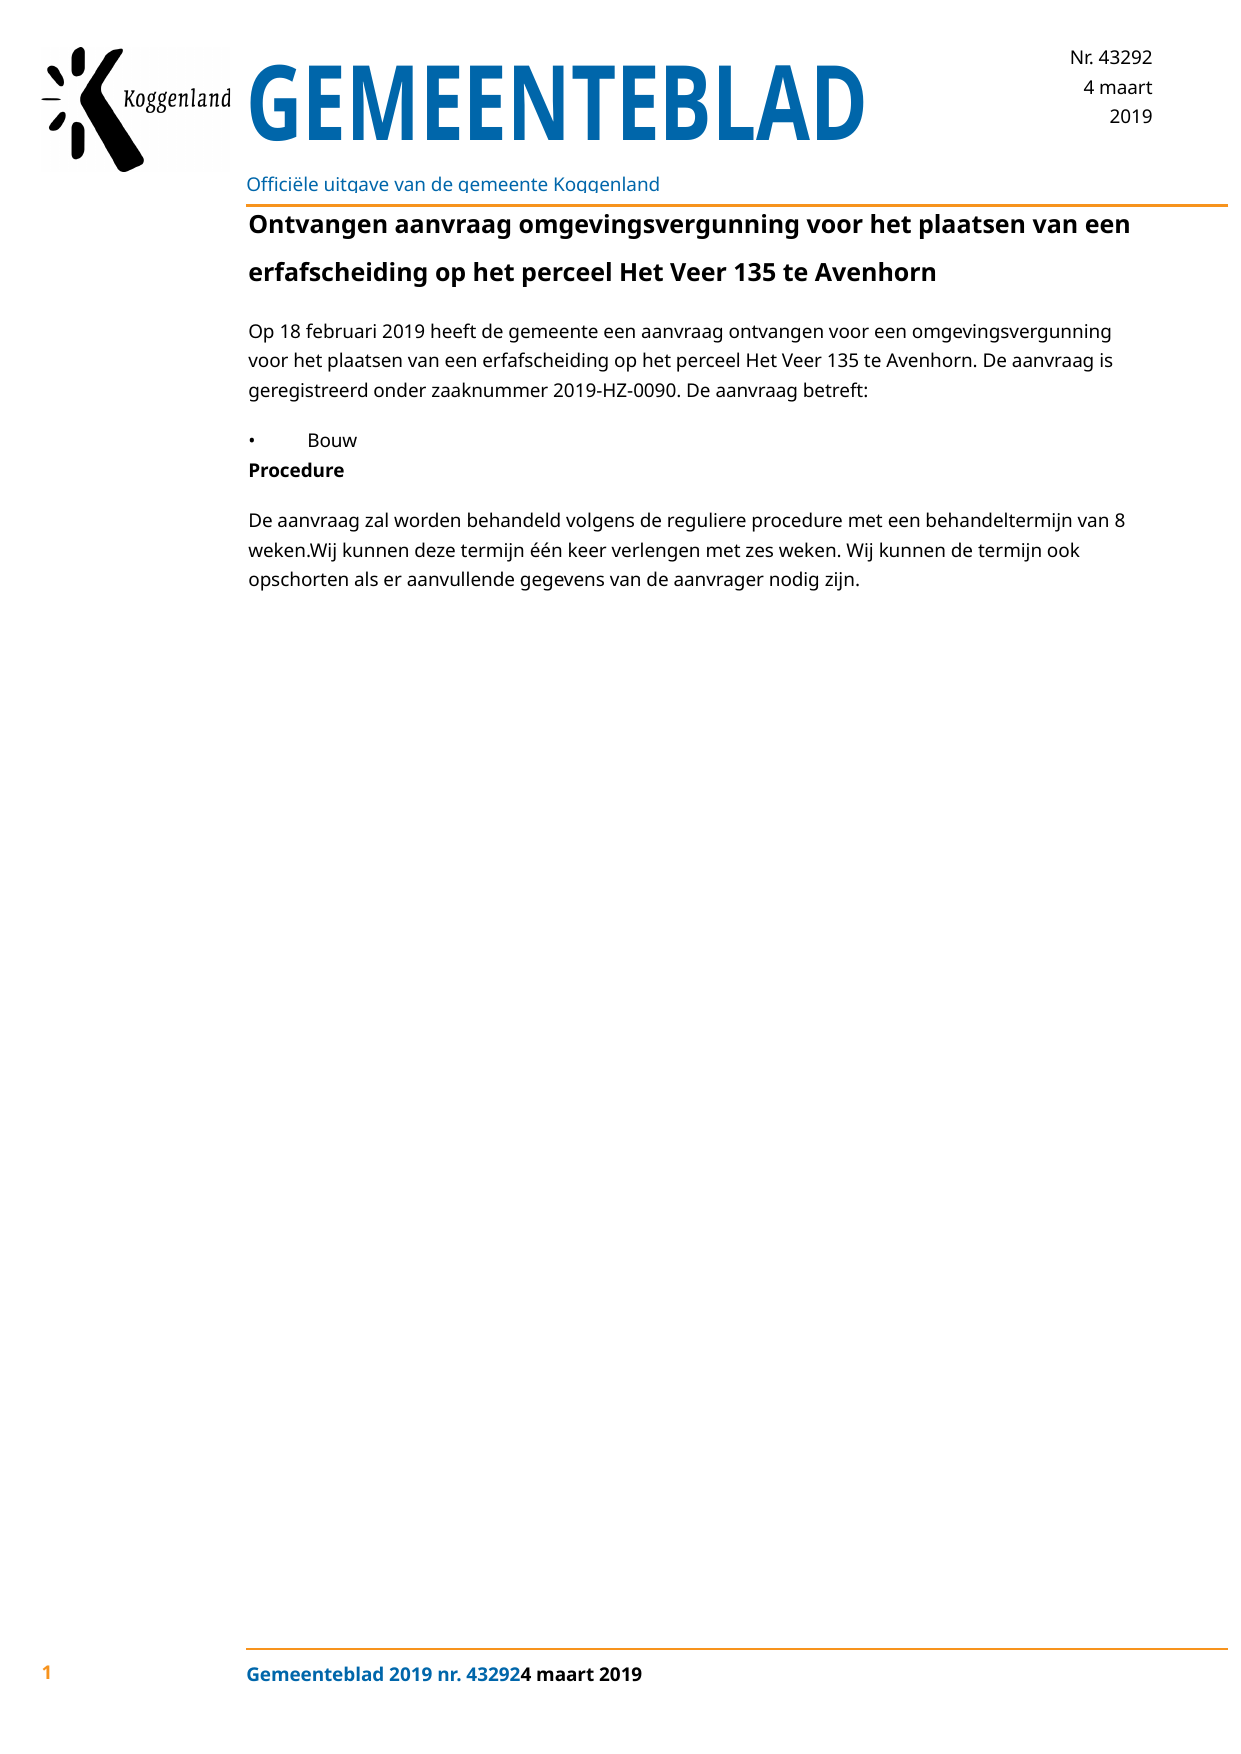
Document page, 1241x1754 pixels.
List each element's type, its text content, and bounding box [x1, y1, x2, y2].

text De aanvraag zal worden behandeld volgens de reguliere procedure met een behandeltermijn van 8 weken.Wij kunnen deze termijn één keer verlengen met zes weken. Wij kunnen de termijn ook opschorten als er aanvullende gegevens van de aanvrager nodig zijn. [248, 507, 1152, 592]
text Op 18 februari 2019 heeft de gemeente een aanvraag ontvangen voor een omgevingsvergunning voor het plaatsen van een erfafscheiding op het perceel Het Veer 135 te Avenhorn. De aanvraag is geregistreerd onder zaaknummer 2019-HZ-0090. De aanvraag betreft: [248, 318, 1152, 403]
text Procedure [248, 457, 1152, 483]
picture [41, 47, 231, 172]
list Bouw [248, 427, 1152, 453]
text Ontvangen aanvraag omgevingsvergunning voor het plaatsen van een erfafscheiding op het perceel Het Veer 135 te Avenhorn [248, 207, 1152, 288]
